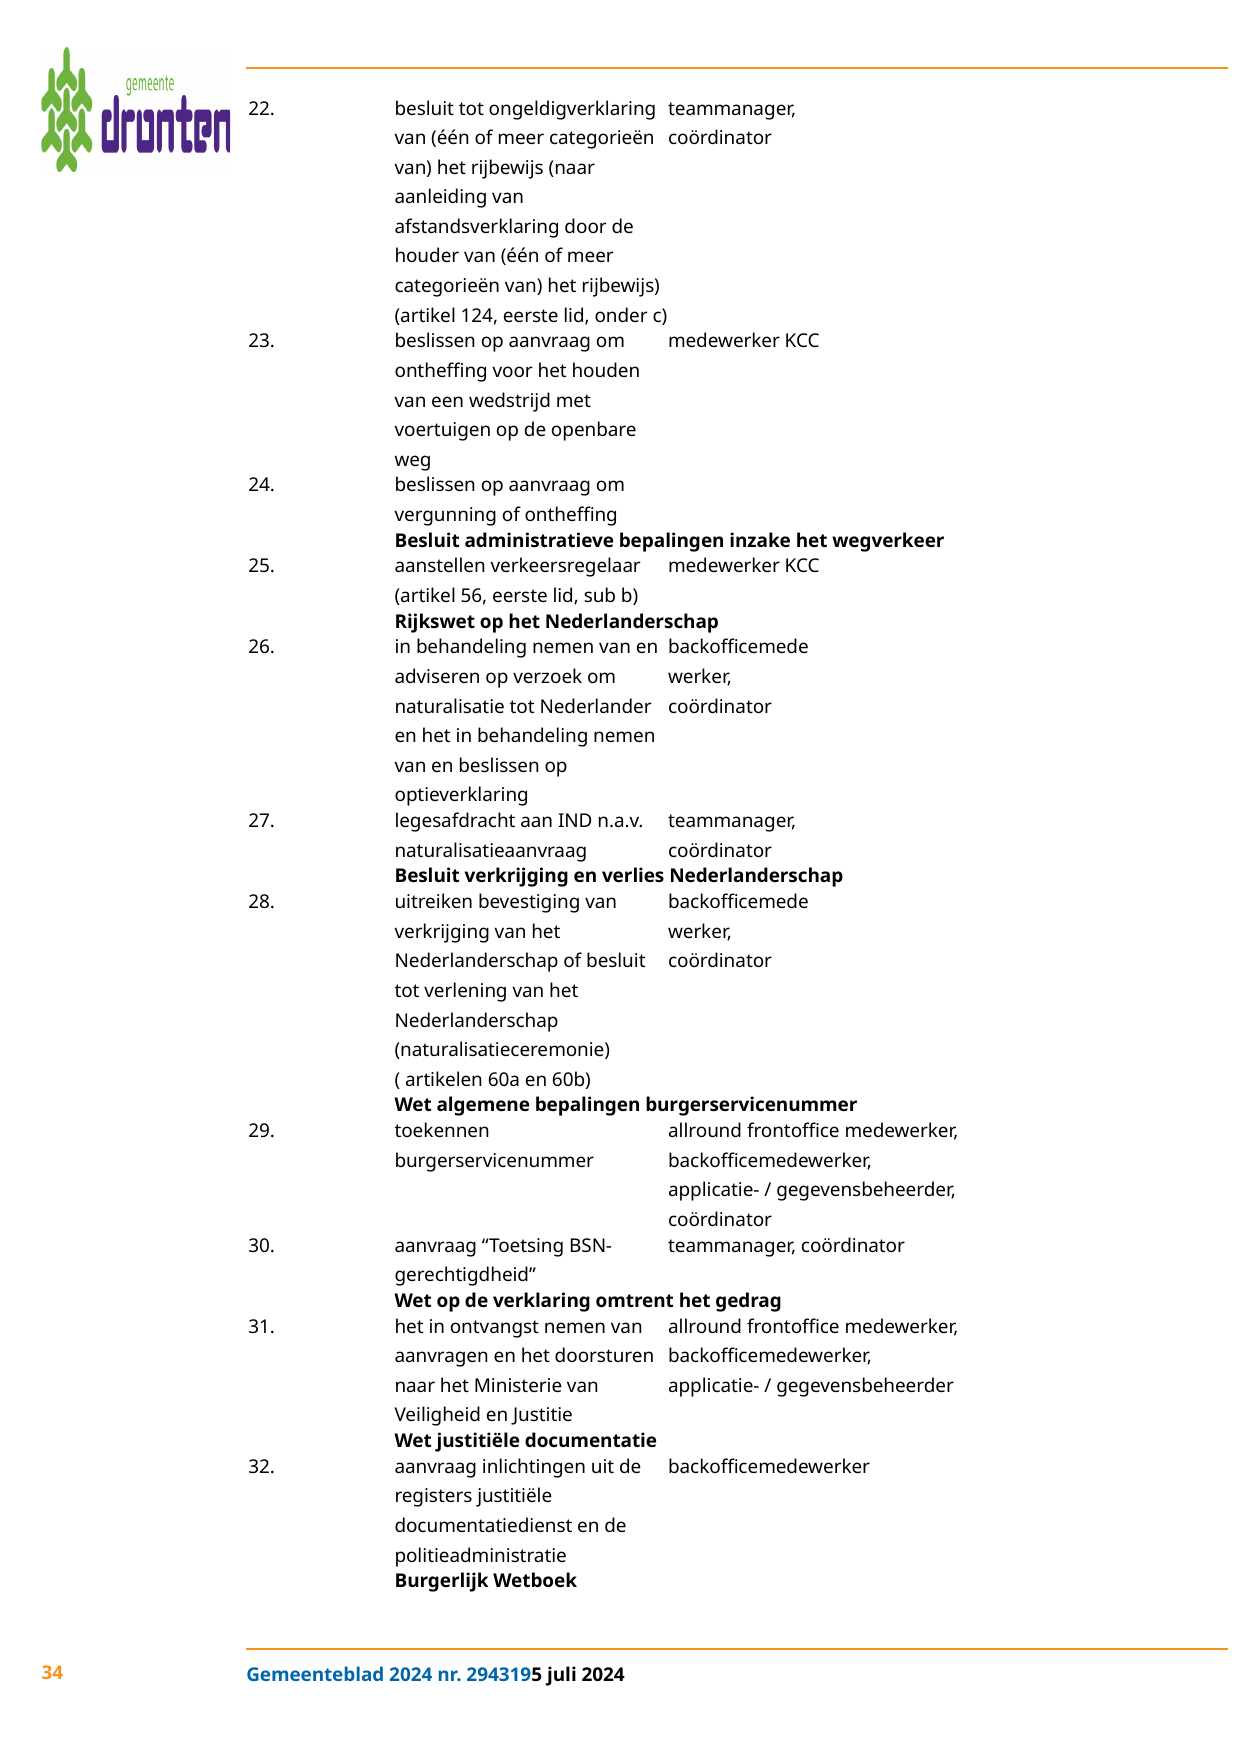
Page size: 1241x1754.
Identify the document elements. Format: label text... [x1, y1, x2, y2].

table_cell medewerker KCC [668, 553, 821, 608]
table_cell [821, 889, 1152, 1092]
table_cell beslissen op aanvraag om ontheffing voor het houden van een wedstrijd met voertuigen op de openbare weg [394, 328, 668, 472]
table_cell 30. [248, 1232, 394, 1287]
table_cell Burgerlijk Wetboek [394, 1568, 1152, 1593]
table_cell 28. [248, 889, 394, 1092]
table_cell [967, 1313, 1152, 1427]
table_cell in behandeling nemen van en adviseren op verzoek om naturalisatie tot Nederlander en het in behandeling nemen van en beslissen op optieverklaring [394, 634, 668, 807]
table_cell beslissen op aanvraag om vergunning of ontheffing [394, 472, 668, 527]
table_cell [248, 863, 394, 888]
picture [41, 47, 231, 172]
table_cell Rijkswet op het Nederlanderschap [394, 608, 1152, 634]
table_cell backofficemedewerker, coördinator [668, 634, 821, 807]
table_cell Wet op de verklaring omtrent het gedrag [394, 1287, 1152, 1313]
table_cell [821, 634, 1152, 807]
table_cell 31. [248, 1313, 394, 1427]
table_cell 25. [248, 553, 394, 608]
table_cell legesafdracht aan IND n.a.v. naturalisatieaanvraag [394, 808, 668, 863]
table_cell aanvraag “Toetsing BSN-gerechtigdheid” [394, 1232, 668, 1287]
table_cell 26. [248, 634, 394, 807]
table_cell [821, 328, 1152, 527]
table_cell besluit tot ongeldigverklaring van (één of meer categorieën van) het rijbewijs (naar aanleiding van afstandsverklaring door de houder van (één of meer categorieën van) het rijbewijs) (artikel 124, eerste lid, onder c) [394, 95, 668, 328]
table_cell toekennen burgerservicenummer [394, 1118, 668, 1232]
table_cell [967, 1118, 1152, 1232]
table_cell teammanager, coördinator [668, 808, 821, 863]
table_cell 29. [248, 1118, 394, 1232]
table_cell backofficemedewerker, coördinator [668, 889, 821, 1092]
table_cell [248, 1092, 394, 1117]
table_cell [248, 527, 394, 553]
table_cell allround frontoffice medewerker, backofficemedewerker, applicatie- / gegevensbeheerder [668, 1313, 967, 1427]
table_cell [967, 1453, 1152, 1568]
table_cell allround frontoffice medewerker, backofficemedewerker, applicatie- / gegevensbeheerder, coördinator [668, 1118, 967, 1232]
table_cell [248, 1428, 394, 1453]
table_cell teammanager, coördinator [668, 1232, 967, 1287]
table_cell 32. [248, 1453, 394, 1568]
table_cell 24. [248, 472, 394, 527]
table_cell teammanager, coördinator [668, 95, 821, 328]
table_cell 23. [248, 328, 394, 472]
table_cell Wet algemene bepalingen burgerservicenummer [394, 1092, 1152, 1117]
table_cell [248, 1287, 394, 1313]
table_cell uitreiken bevestiging van verkrijging van het Nederlanderschap of besluit tot verlening van het Nederlanderschap (naturalisatieceremonie)( artikelen 60a en 60b) [394, 889, 668, 1092]
table_cell [821, 808, 1152, 863]
table_cell aanvraag inlichtingen uit de registers justitiële documentatiedienst en de politieadministratie [394, 1453, 668, 1568]
table_cell Besluit verkrijging en verlies Nederlanderschap [394, 863, 1152, 888]
table_cell [967, 1232, 1152, 1287]
table_cell 27. [248, 808, 394, 863]
table_cell Besluit administratieve bepalingen inzake het wegverkeer [394, 527, 1152, 553]
table_cell [821, 95, 1152, 328]
table_cell [248, 608, 394, 634]
table_cell 22. [248, 95, 394, 328]
table_cell Wet justitiële documentatie [394, 1428, 1152, 1453]
table_cell aanstellen verkeersregelaar (artikel 56, eerste lid, sub b) [394, 553, 668, 608]
table_cell [821, 553, 1152, 608]
table_cell medewerker KCC [668, 328, 821, 527]
table_cell het in ontvangst nemen van aanvragen en het doorsturen naar het Ministerie van Veiligheid en Justitie [394, 1313, 668, 1427]
table_cell [248, 1568, 394, 1593]
table_cell backofficemedewerker [668, 1453, 967, 1568]
